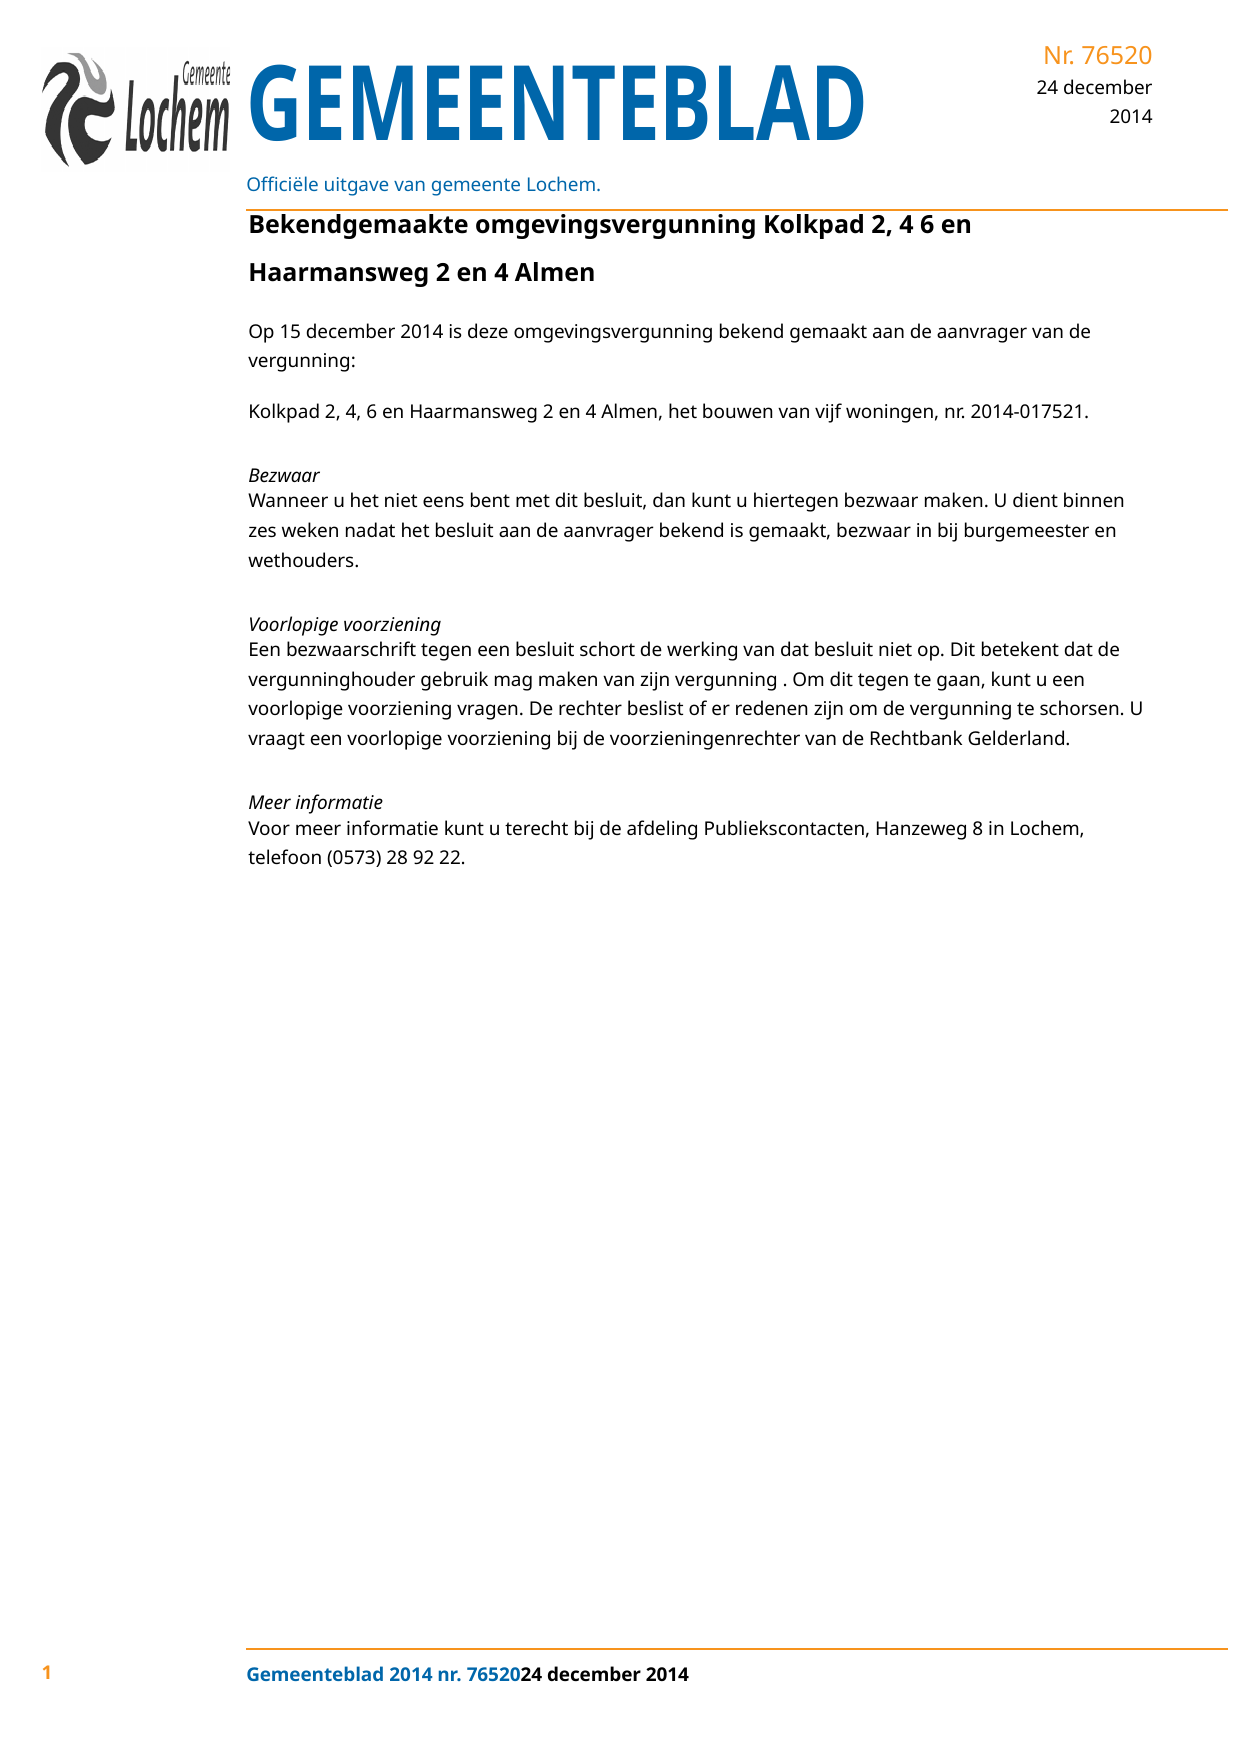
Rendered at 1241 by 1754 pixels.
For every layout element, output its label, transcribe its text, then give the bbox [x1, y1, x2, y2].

text Voor meer informatie kunt u terecht bij de afdeling Publiekscontacten, Hanzeweg 8 in Lochem, telefoon (0573) 28 92 22. [248, 815, 1152, 870]
picture [41, 47, 231, 172]
text Kolkpad 2, 4, 6 en Haarmansweg 2 en 4 Almen, het bouwen van vijf woningen, nr. 2014-017521. [248, 398, 1152, 424]
text Op 15 december 2014 is deze omgevingsvergunning bekend gemaakt aan de aanvrager van de vergunning: [248, 318, 1152, 373]
text Voorlopige voorziening [248, 611, 1152, 636]
text Bekendgemaakte omgevingsvergunning Kolkpad 2, 4 6 en Haarmansweg 2 en 4 Almen [248, 211, 1152, 288]
text Een bezwaarschrift tegen een besluit schort de werking van dat besluit niet op. Dit betekent dat de vergunninghouder gebruik mag maken van zijn vergunning . Om dit tegen te gaan, kunt u een voorlopige voorziening vragen. De rechter beslist of er redenen zijn om de vergunning te schorsen. U vraagt een voorlopige voorziening bij de voorzieningenrechter van de Rechtbank Gelderland. [248, 636, 1152, 751]
text Bezwaar [248, 462, 1152, 488]
text Wanneer u het niet eens bent met dit besluit, dan kunt u hiertegen bezwaar maken. U dient binnen zes weken nadat het besluit aan de aanvrager bekend is gemaakt, bezwaar in bij burgemeester en wethouders. [248, 488, 1152, 572]
text Meer informatie [248, 789, 1152, 815]
